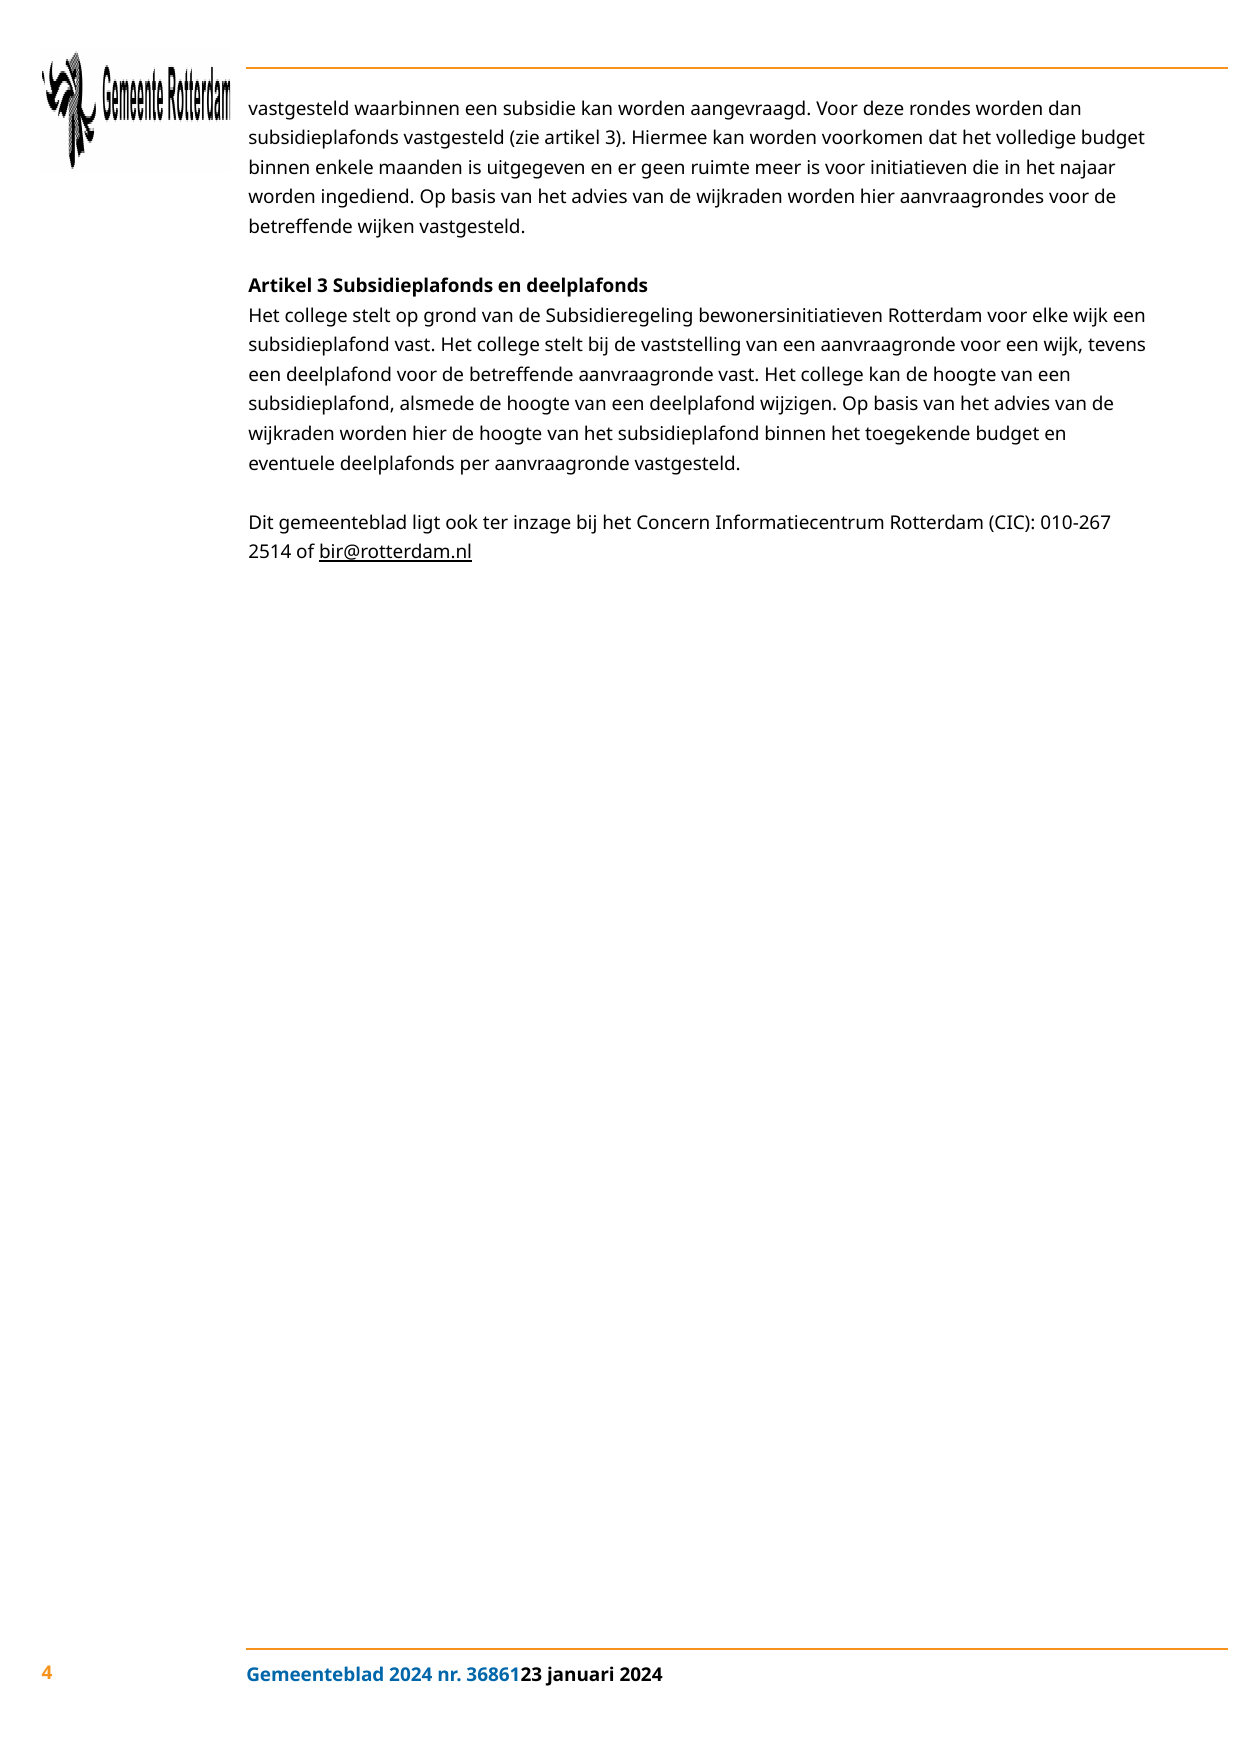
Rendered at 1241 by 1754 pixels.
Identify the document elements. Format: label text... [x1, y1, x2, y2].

text Dit gemeenteblad ligt ook ter inzage bij het Concern Informatiecentrum Rotterdam (CIC): 010-267 2514 of bir@rotterdam.nl [248, 509, 1152, 564]
text Het college stelt op grond van de Subsidieregeling bewonersinitiatieven Rotterdam voor elke wijk een subsidieplafond vast. Het college stelt bij de vaststelling van een aanvraagronde voor een wijk, tevens een deelplafond voor de betreffende aanvraagronde vast. Het college kan de hoogte van een subsidieplafond, alsmede de hoogte van een deelplafond wijzigen. Op basis van het advies van de wijkraden worden hier de hoogte van het subsidieplafond binnen het toegekende budget en eventuele deelplafonds per aanvraagronde vastgesteld. [248, 302, 1152, 476]
picture [41, 47, 231, 172]
text vastgesteld waarbinnen een subsidie kan worden aangevraagd. Voor deze rondes worden dan subsidieplafonds vastgesteld (zie artikel 3). Hiermee kan worden voorkomen dat het volledige budget binnen enkele maanden is uitgegeven en er geen ruimte meer is voor initiatieven die in het najaar worden ingediend. Op basis van het advies van de wijkraden worden hier aanvraagrondes voor de betreffende wijken vastgesteld. [248, 95, 1152, 239]
text Artikel 3 Subsidieplafonds en deelplafonds [248, 272, 1152, 298]
